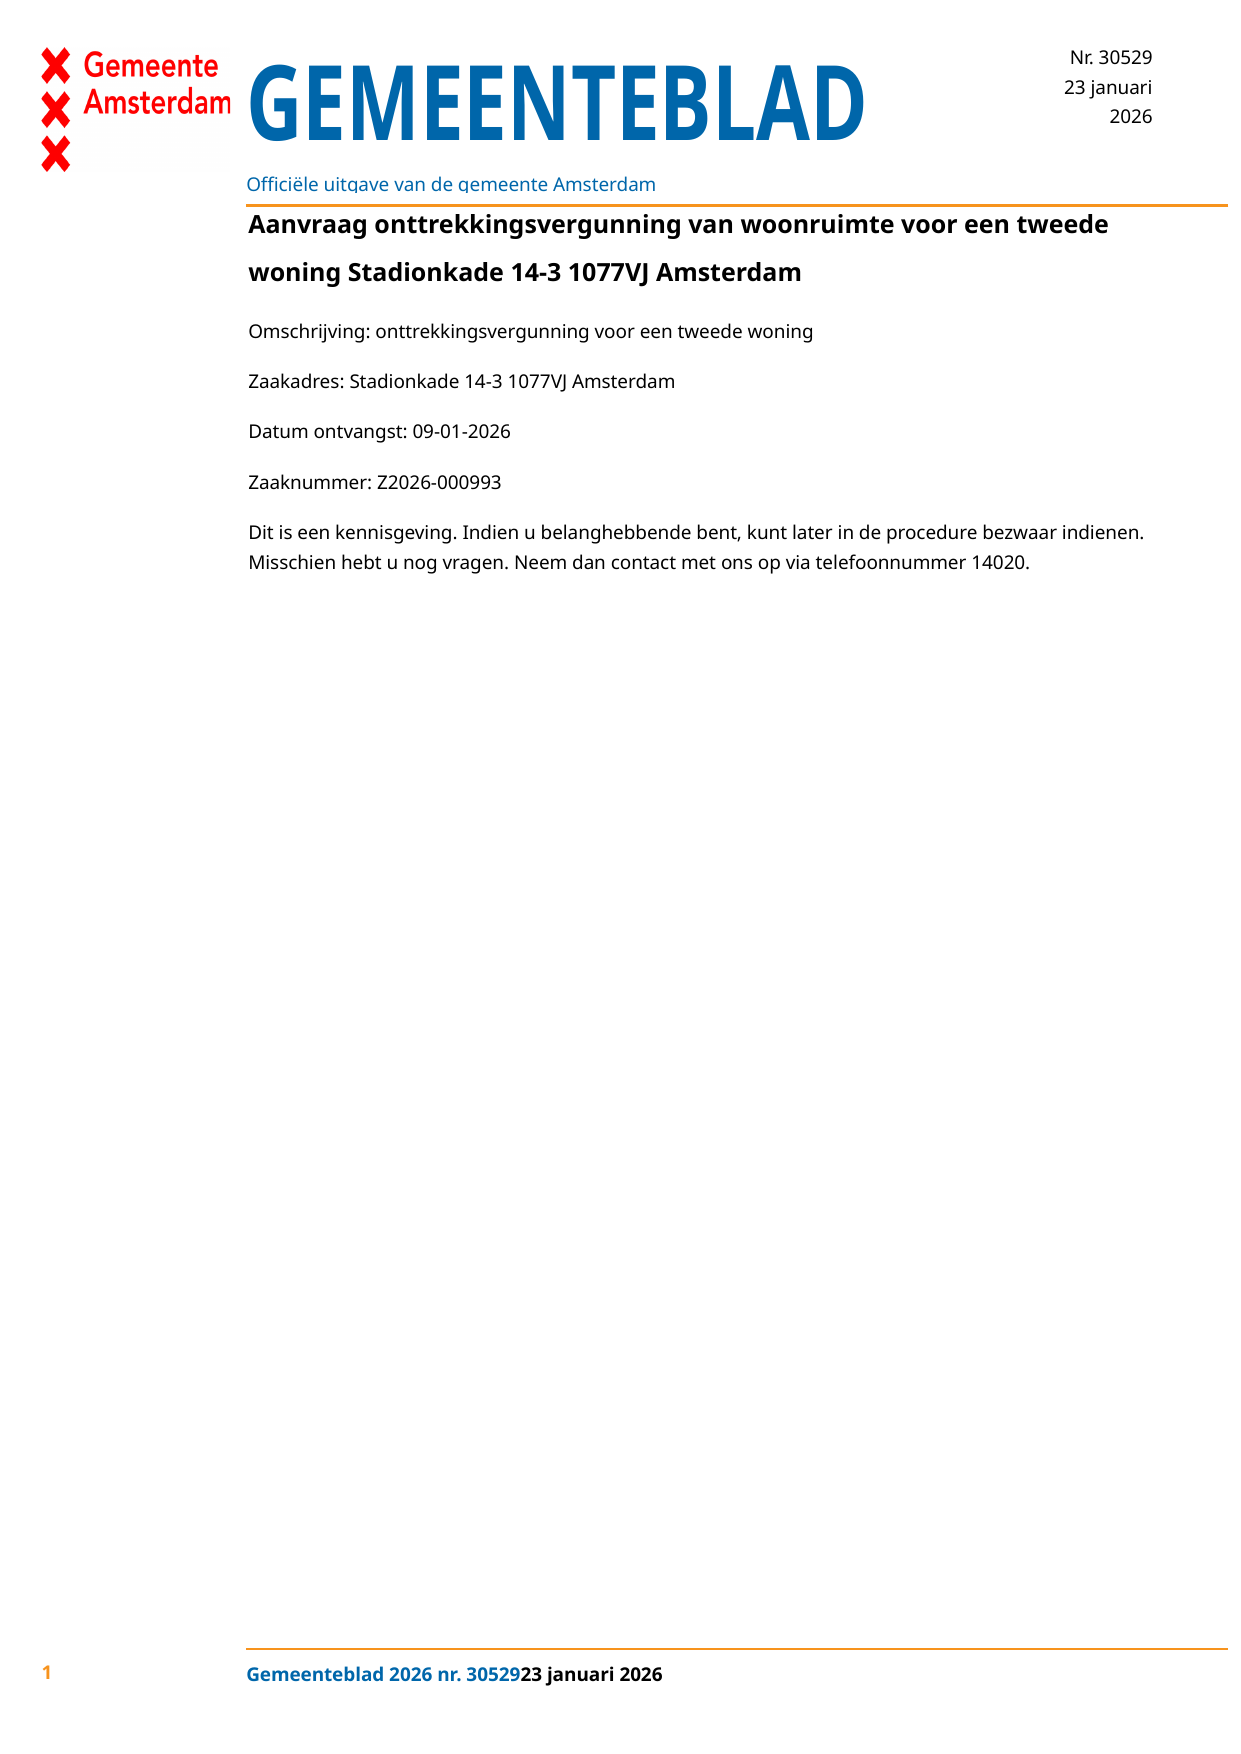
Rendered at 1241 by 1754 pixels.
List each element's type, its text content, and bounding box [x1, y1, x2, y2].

text Dit is een kennisgeving. Indien u belanghebbende bent, kunt later in de procedure bezwaar indienen. Misschien hebt u nog vragen. Neem dan contact met ons op via telefoonnummer 14020. [248, 519, 1152, 575]
picture [41, 47, 231, 172]
text Zaaknummer: Z2026-000993 [248, 469, 1152, 495]
text Omschrijving: onttrekkingsvergunning voor een tweede woning [248, 318, 1152, 344]
text Datum ontvangst: 09-01-2026 [248, 419, 1152, 444]
text Aanvraag onttrekkingsvergunning van woonruimte voor een tweede woning Stadionkade 14-3 1077VJ Amsterdam [248, 207, 1152, 288]
text Zaakadres: Stadionkade 14-3 1077VJ Amsterdam [248, 368, 1152, 394]
